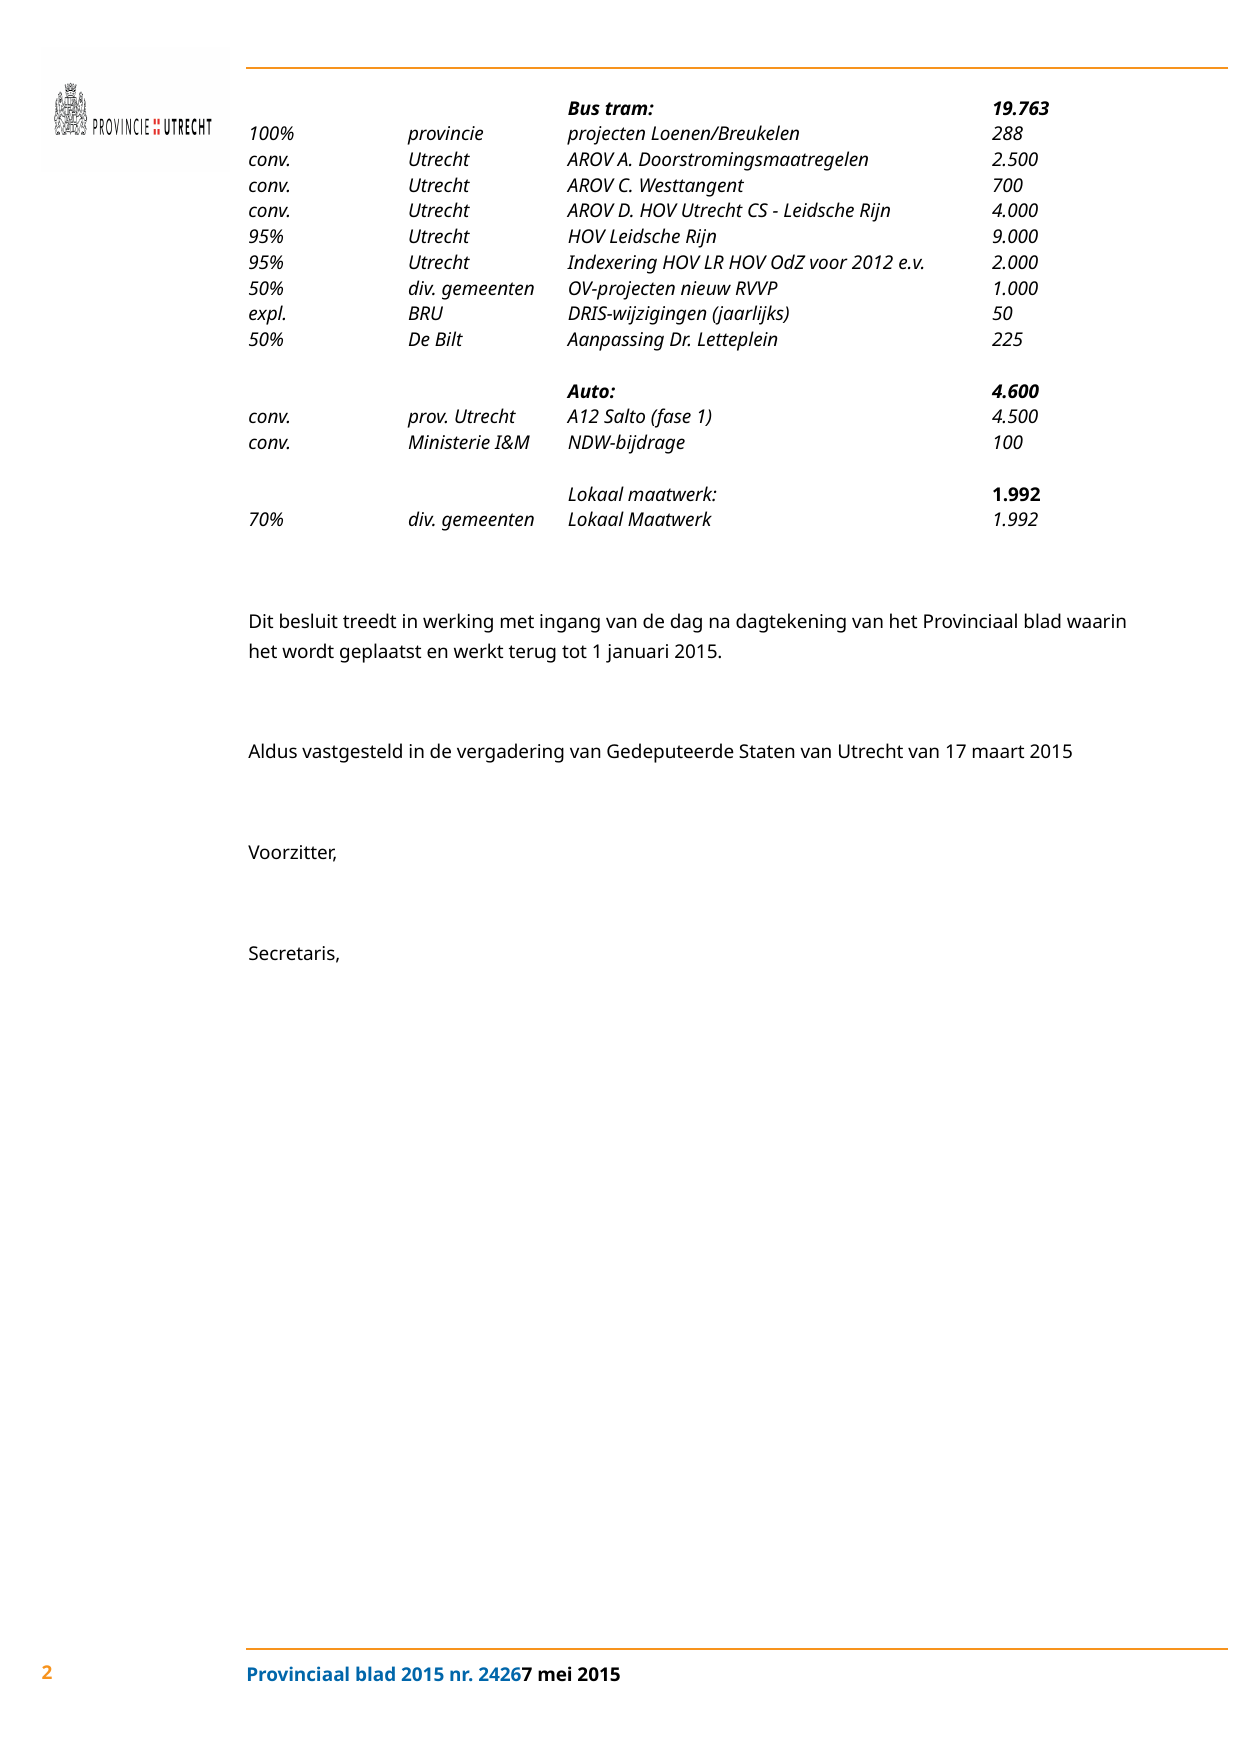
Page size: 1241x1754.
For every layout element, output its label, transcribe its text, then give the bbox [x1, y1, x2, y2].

table_cell 100 [992, 429, 1152, 455]
text Voorzitter, [248, 839, 1152, 865]
text Aldus vastgesteld in de vergadering van Gedeputeerde Staten van Utrecht van 17 maart 2015 [248, 739, 1152, 764]
table_cell 700 [992, 172, 1152, 198]
table_cell [568, 352, 992, 378]
table_cell expl. [248, 301, 408, 326]
table_cell 1.992 [992, 481, 1152, 506]
table_cell 100% [248, 121, 408, 146]
table_cell [408, 455, 568, 481]
table_cell 50% [248, 275, 408, 301]
table_cell [408, 378, 568, 403]
table_cell [248, 352, 408, 378]
table_cell [408, 481, 568, 506]
table_cell [248, 378, 408, 403]
table_cell 4.000 [992, 198, 1152, 223]
table_cell [408, 95, 568, 121]
table_cell conv. [248, 198, 408, 223]
table_cell conv. [248, 404, 408, 429]
table_cell 95% [248, 249, 408, 275]
table_cell [408, 352, 568, 378]
table_cell Indexering HOV LR HOV OdZ voor 2012 e.v. [568, 249, 992, 275]
table_cell [992, 455, 1152, 481]
picture [41, 47, 231, 172]
table_cell Utrecht [408, 249, 568, 275]
table_cell Utrecht [408, 146, 568, 172]
table_cell [992, 352, 1152, 378]
table_cell div. gemeenten [408, 275, 568, 301]
table_cell Lokaal Maatwerk [568, 506, 992, 532]
table_cell De Bilt [408, 326, 568, 352]
table_cell Aanpassing Dr. Letteplein [568, 326, 992, 352]
table_cell conv. [248, 429, 408, 455]
table_cell 19.763 [992, 95, 1152, 121]
table_cell A12 Salto (fase 1) [568, 404, 992, 429]
table_cell AROV D. HOV Utrecht CS - Leidsche Rijn [568, 198, 992, 223]
table_cell OV-projecten nieuw RVVP [568, 275, 992, 301]
table_cell DRIS-wijzigingen (jaarlijks) [568, 301, 992, 326]
table_cell prov. Utrecht [408, 404, 568, 429]
table_cell [568, 455, 992, 481]
table_cell 2.000 [992, 249, 1152, 275]
table_cell 50% [248, 326, 408, 352]
table_cell conv. [248, 146, 408, 172]
table_cell HOV Leidsche Rijn [568, 224, 992, 249]
table_cell 4.600 [992, 378, 1152, 403]
text Dit besluit treedt in werking met ingang van de dag na dagtekening van het Provinciaal blad waarin het wordt geplaatst en werkt terug tot 1 januari 2015. [248, 608, 1152, 664]
text Secretaris, [248, 940, 1152, 966]
table_cell 1.000 [992, 275, 1152, 301]
table_cell NDW-bijdrage [568, 429, 992, 455]
table_cell BRU [408, 301, 568, 326]
table_cell [248, 455, 408, 481]
table_cell Utrecht [408, 172, 568, 198]
table_cell 4.500 [992, 404, 1152, 429]
table_cell 9.000 [992, 224, 1152, 249]
table_cell [248, 481, 408, 506]
table_cell Utrecht [408, 198, 568, 223]
table_cell 95% [248, 224, 408, 249]
table_cell provincie [408, 121, 568, 146]
table_cell conv. [248, 172, 408, 198]
table_cell [248, 95, 408, 121]
table_cell div. gemeenten [408, 506, 568, 532]
table_cell projecten Loenen/Breukelen [568, 121, 992, 146]
table_cell 50 [992, 301, 1152, 326]
table_cell 1.992 [992, 506, 1152, 532]
table_cell AROV C. Westtangent [568, 172, 992, 198]
table_cell 2.500 [992, 146, 1152, 172]
table_cell AROV A. Doorstromingsmaatregelen [568, 146, 992, 172]
table_cell 288 [992, 121, 1152, 146]
table_cell Lokaal maatwerk: [568, 481, 992, 506]
table_cell 70% [248, 506, 408, 532]
table_cell Utrecht [408, 224, 568, 249]
table_cell Ministerie I&M [408, 429, 568, 455]
table_cell Auto: [568, 378, 992, 403]
table_cell Bus tram: [568, 95, 992, 121]
table_cell 225 [992, 326, 1152, 352]
